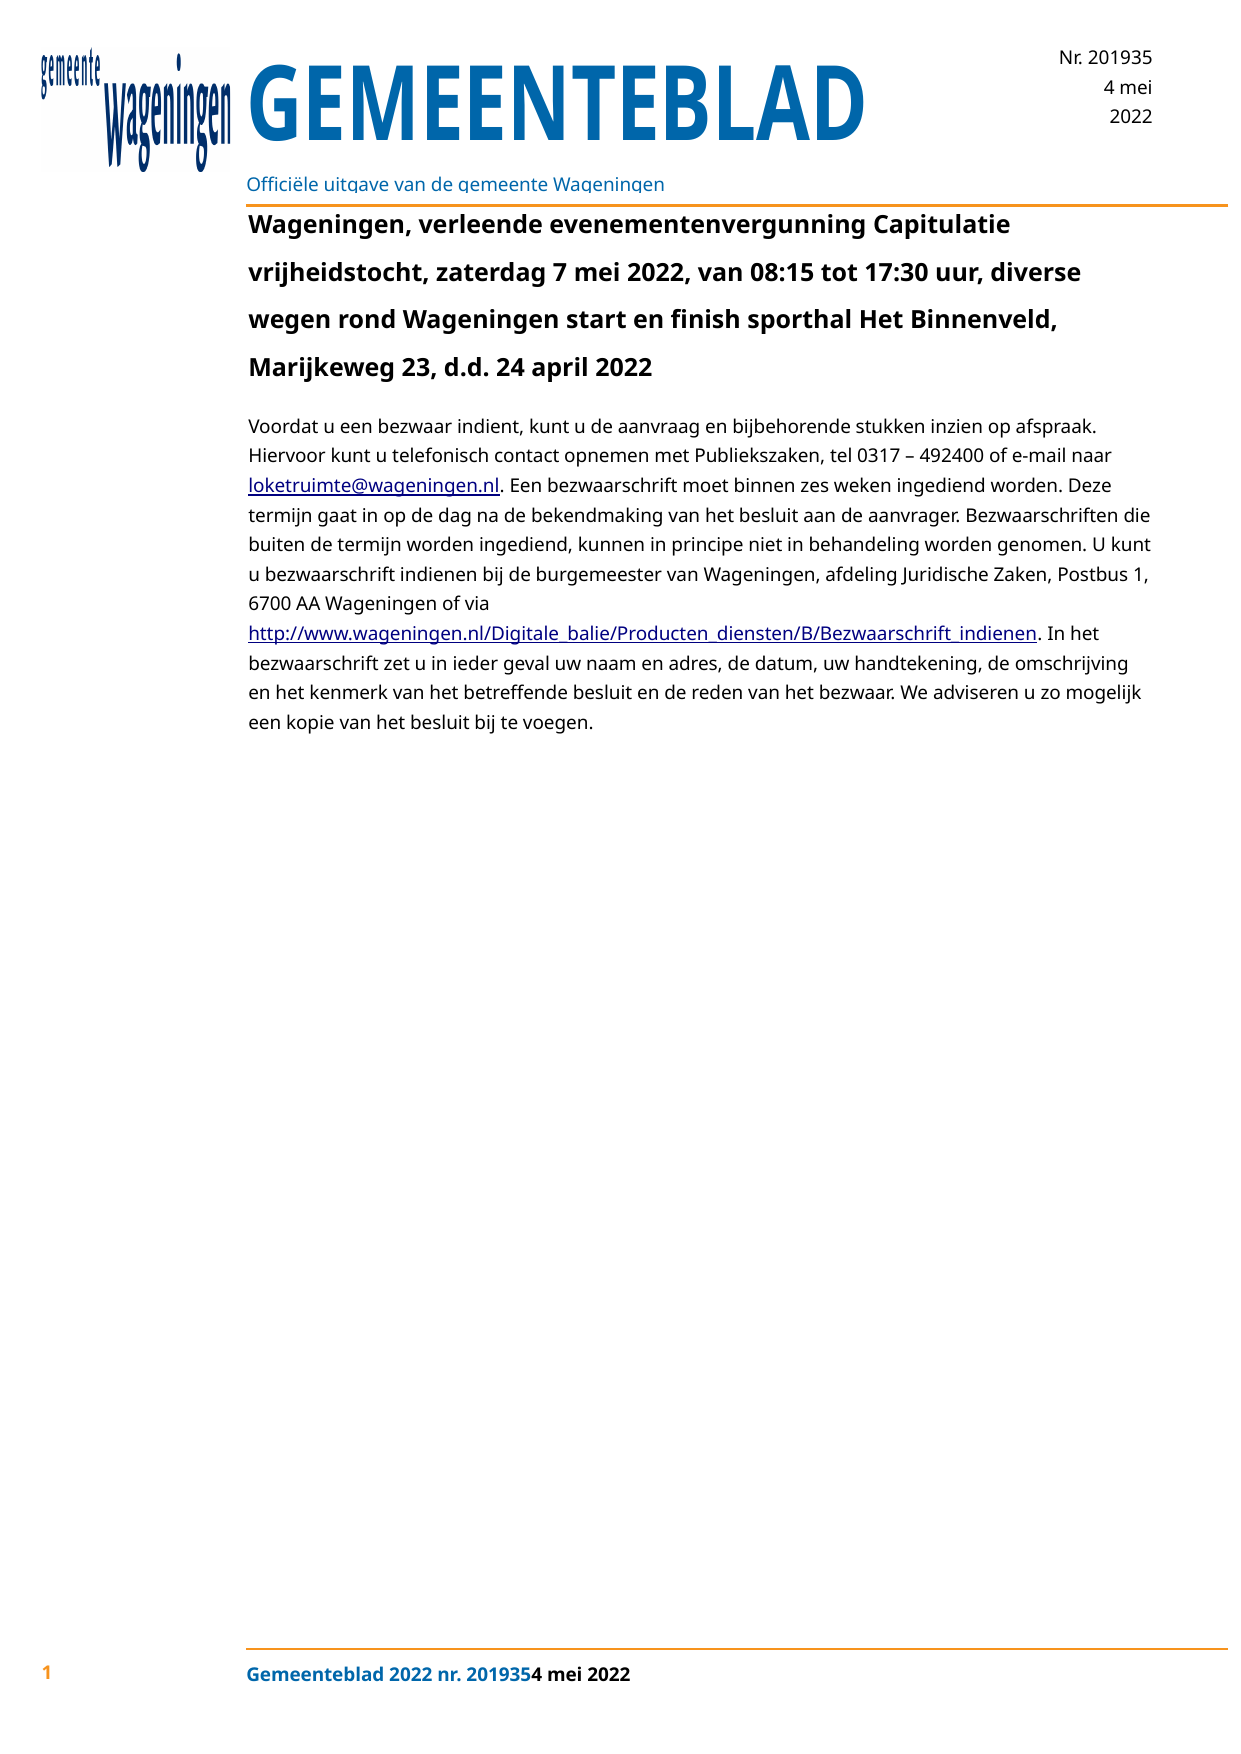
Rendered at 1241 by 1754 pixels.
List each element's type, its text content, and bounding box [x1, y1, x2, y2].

picture [41, 47, 231, 172]
text Wageningen, verleende evenementenvergunning Capitulatie vrijheidstocht, zaterdag 7 mei 2022, van 08:15 tot 17:30 uur, diverse wegen rond Wageningen start en finish sporthal Het Binnenveld, Marijkeweg 23, d.d. 24 april 2022 [248, 207, 1152, 384]
text Voordat u een bezwaar indient, kunt u de aanvraag en bijbehorende stukken inzien op afspraak. Hiervoor kunt u telefonisch contact opnemen met Publiekszaken, tel 0317 – 492400 of e-mail naar loketruimte@wageningen.nl. Een bezwaarschrift moet binnen zes weken ingediend worden. Deze termijn gaat in op de dag na de bekendmaking van het besluit aan de aanvrager. Bezwaarschriften die buiten de termijn worden ingediend, kunnen in principe niet in behandeling worden genomen. U kunt u bezwaarschrift indienen bij de burgemeester van Wageningen, afdeling Juridische Zaken, Postbus 1, 6700 AA Wageningen of via http://www.wageningen.nl/Digitale_balie/Producten_diensten/B/Bezwaarschrift_indienen. In het bezwaarschrift zet u in ieder geval uw naam en adres, de datum, uw handtekening, de omschrijving en het kenmerk van het betreffende besluit en de reden van het bezwaar. We adviseren u zo mogelijk een kopie van het besluit bij te voegen. [248, 413, 1152, 735]
